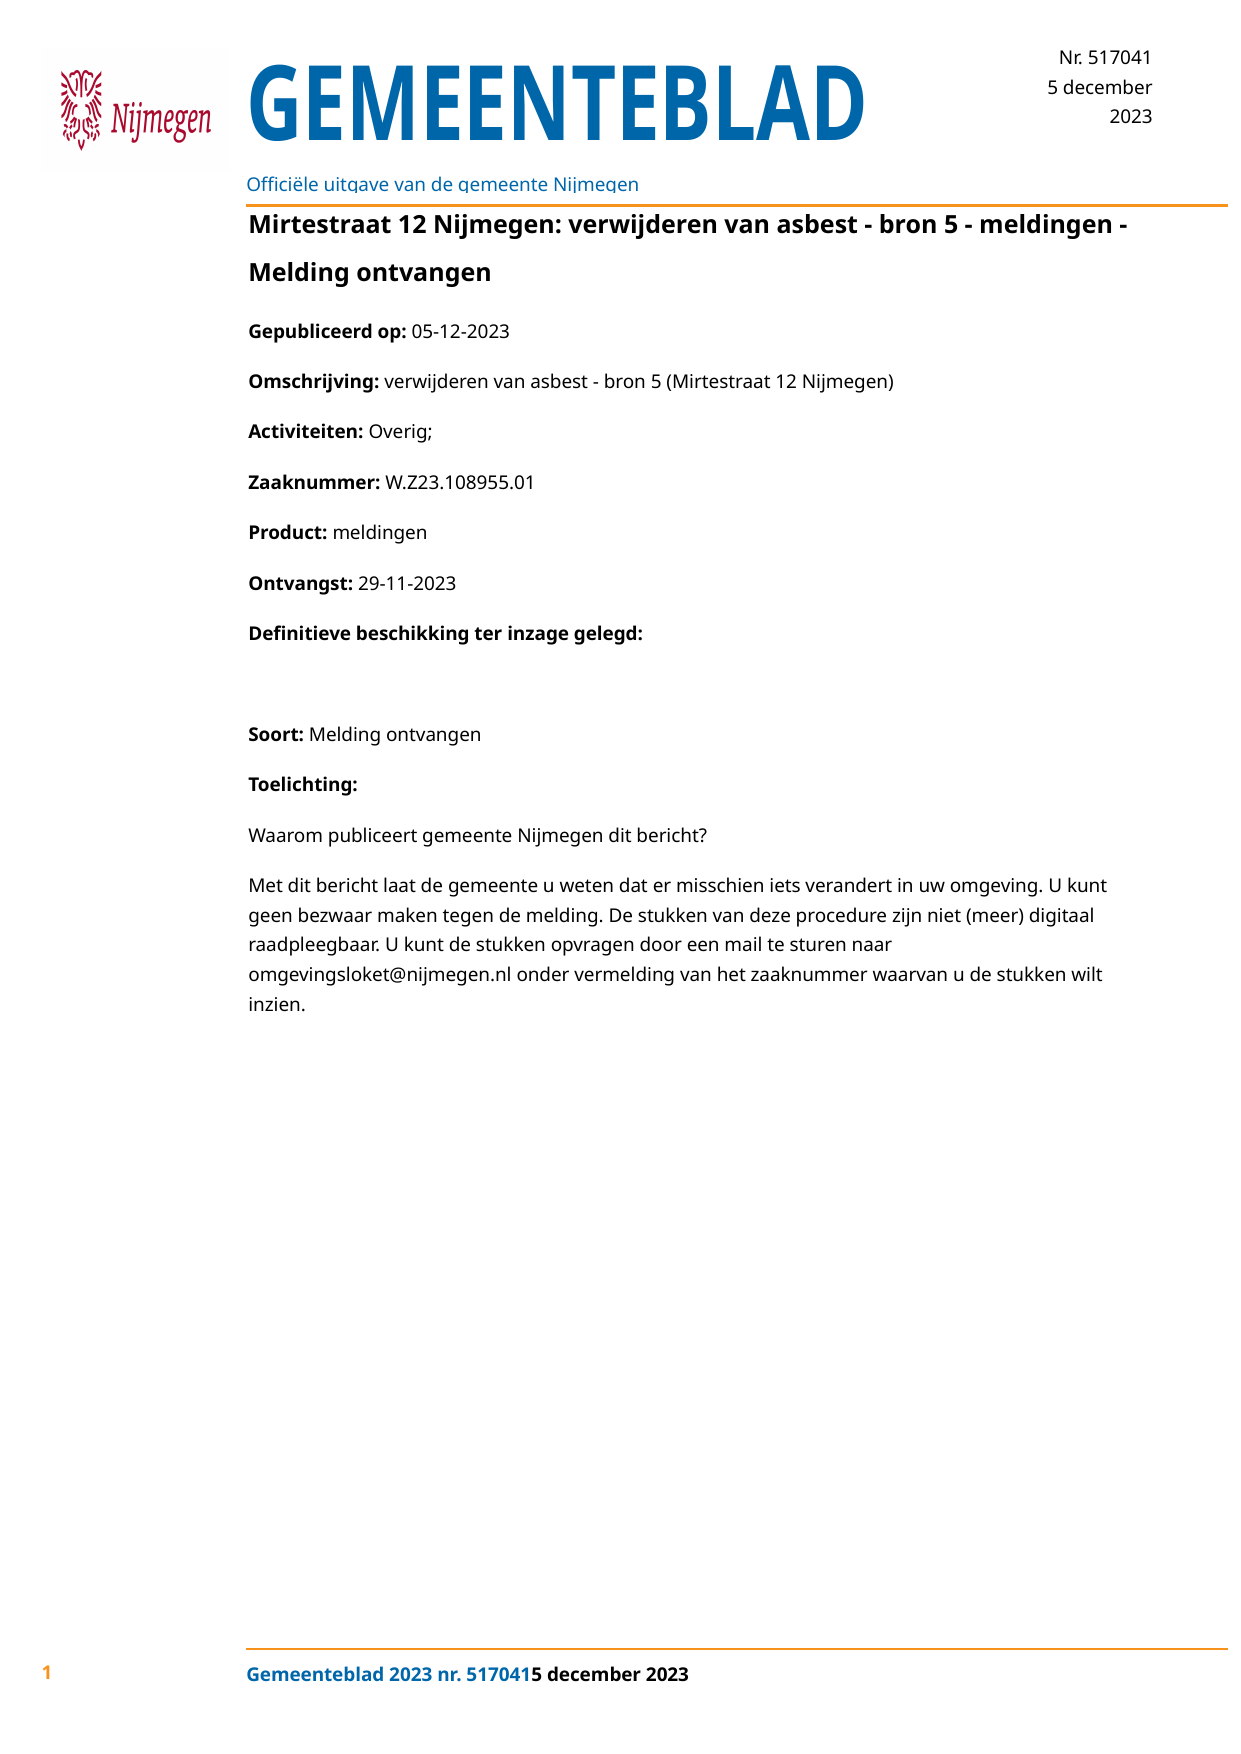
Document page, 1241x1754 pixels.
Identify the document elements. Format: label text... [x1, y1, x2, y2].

text Gepubliceerd op: 05-12-2023 [248, 318, 1152, 344]
text Omschrijving: verwijderen van asbest - bron 5 (Mirtestraat 12 Nijmegen) [248, 368, 1152, 394]
text Mirtestraat 12 Nijmegen: verwijderen van asbest - bron 5 - meldingen - Melding ontvangen [248, 207, 1152, 288]
text Product: meldingen [248, 519, 1152, 545]
text Activiteiten: Overig; [248, 419, 1152, 444]
picture [41, 47, 231, 172]
text Waarom publiceert gemeente Nijmegen dit bericht? [248, 822, 1152, 848]
text Zaaknummer: W.Z23.108955.01 [248, 469, 1152, 495]
text Soort: Melding ontvangen [248, 721, 1152, 747]
text Ontvangst: 29-11-2023 [248, 570, 1152, 596]
text Met dit bericht laat de gemeente u weten dat er misschien iets verandert in uw omgeving. U kunt geen bezwaar maken tegen de melding. De stukken van deze procedure zijn niet (meer) digitaal raadpleegbaar. U kunt de stukken opvragen door een mail te sturen naar omgevingsloket@nijmegen.nl onder vermelding van het zaaknummer waarvan u de stukken wilt inzien. [248, 872, 1152, 1017]
text Definitieve beschikking ter inzage gelegd: [248, 620, 1152, 646]
text Toelichting: [248, 772, 1152, 797]
